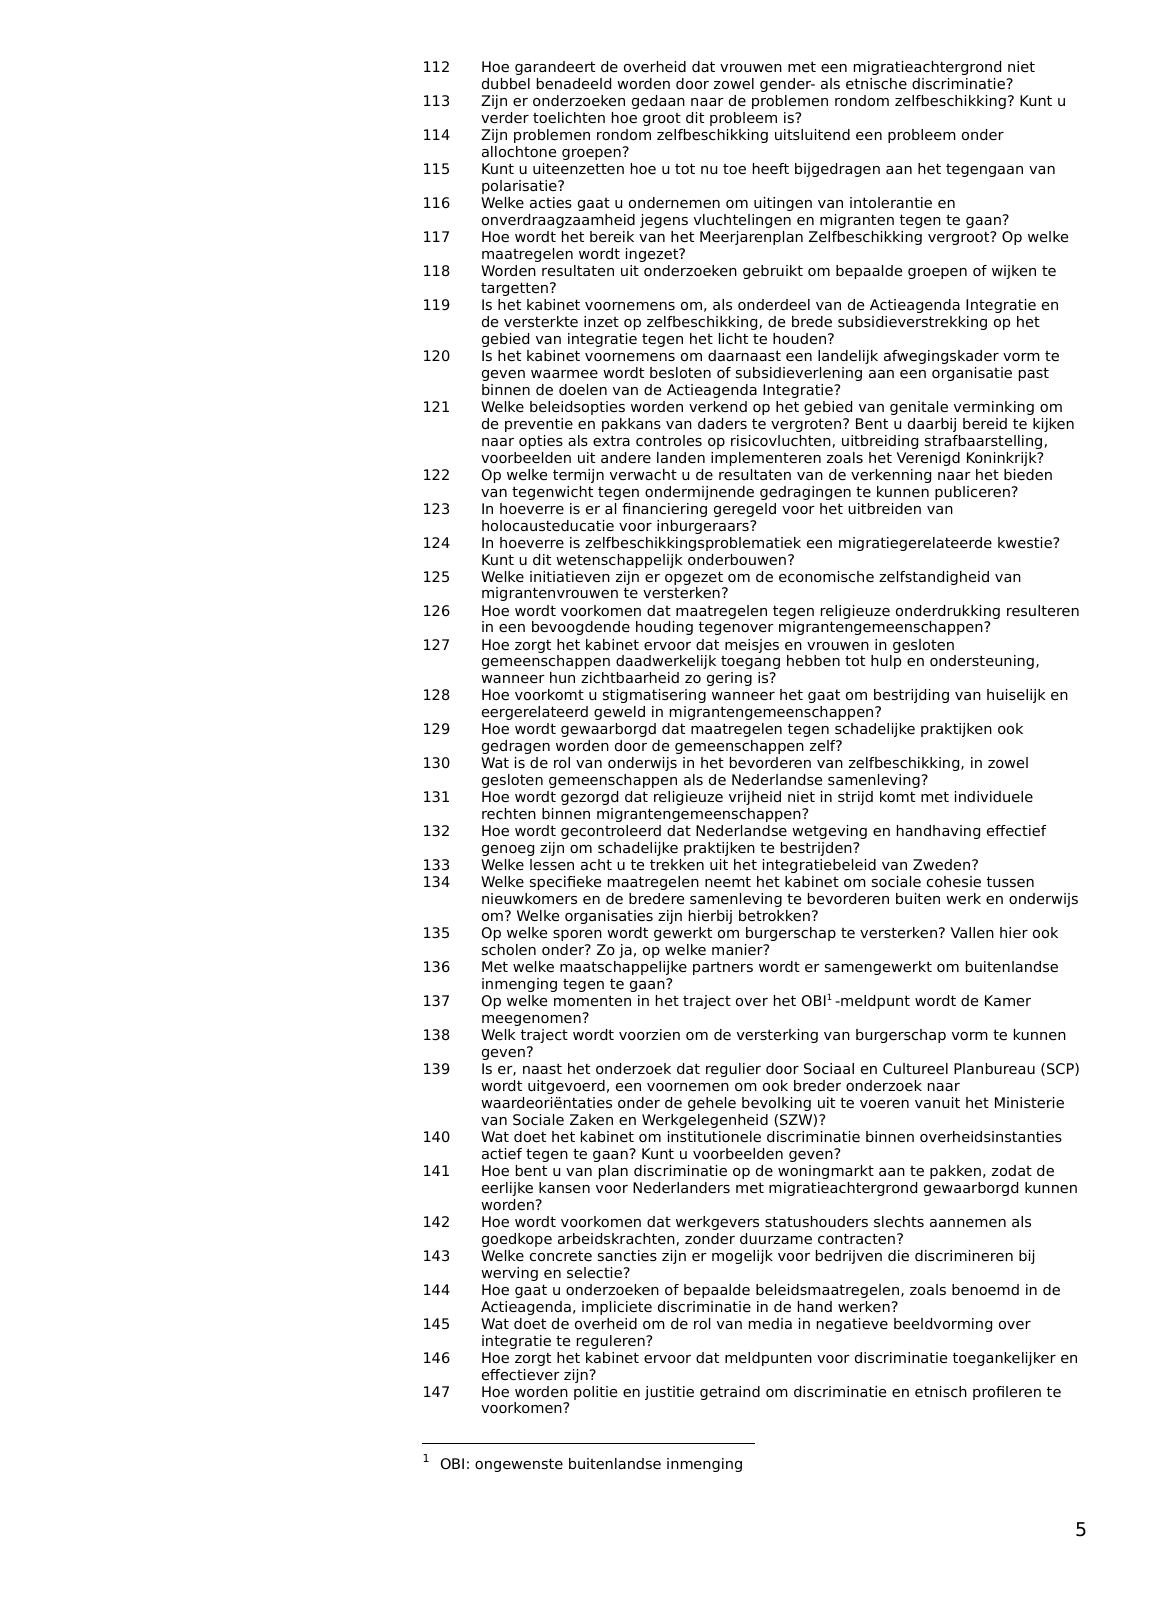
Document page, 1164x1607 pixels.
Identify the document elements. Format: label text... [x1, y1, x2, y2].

table_cell 114 [422, 127, 475, 161]
table_cell 126 [422, 603, 475, 636]
table_cell 130 [422, 755, 475, 789]
table_cell Hoe zorgt het kabinet ervoor dat meisjes en vrouwen in gesloten gemeenschappen daadwerkelijk toegang hebben tot hulp en ondersteuning, wanneer hun zichtbaarheid zo gering is? [475, 636, 1087, 687]
table_cell Welke lessen acht u te trekken uit het integratiebeleid van Zweden? [475, 857, 1087, 874]
table_cell Hoe worden politie en justitie getraind om discriminatie en etnisch profileren te voorkomen? [475, 1384, 1087, 1417]
table_cell 145 [422, 1316, 475, 1349]
table_cell 113 [422, 93, 475, 127]
table_cell 142 [422, 1214, 475, 1248]
table_cell Zijn problemen rondom zelfbeschikking uitsluitend een probleem onder allochtone groepen? [475, 127, 1087, 161]
table_cell 124 [422, 535, 475, 568]
table_cell Is het kabinet voornemens om daarnaast een landelijk afwegingskader vorm te geven waarmee wordt besloten of subsidieverlening aan een organisatie past binnen de doelen van de Actieagenda Integratie? [475, 348, 1087, 399]
table_cell 120 [422, 348, 475, 399]
table_cell 138 [422, 1027, 475, 1061]
table_cell 112 [422, 59, 475, 93]
table_cell Hoe wordt het bereik van het Meerjarenplan Zelfbeschikking vergroot? Op welke maatregelen wordt ingezet? [475, 229, 1087, 263]
table_cell Welke acties gaat u ondernemen om uitingen van intolerantie en onverdraagzaamheid jegens vluchtelingen en migranten tegen te gaan? [475, 195, 1087, 229]
table_cell Welke beleidsopties worden verkend op het gebied van genitale verminking om de preventie en pakkans van daders te vergroten? Bent u daarbij bereid te kijken naar opties als extra controles op risicovluchten, uitbreiding strafbaarstelling, voorbeelden uit andere landen implementeren zoals het Verenigd Koninkrijk? [475, 399, 1087, 467]
table_cell 127 [422, 636, 475, 687]
table_cell 118 [422, 263, 475, 297]
table_cell 121 [422, 399, 475, 467]
table_cell 135 [422, 925, 475, 959]
table_cell 146 [422, 1350, 475, 1383]
table_cell Zijn er onderzoeken gedaan naar de problemen rondom zelfbeschikking? Kunt u verder toelichten hoe groot dit probleem is? [475, 93, 1087, 127]
table_cell 117 [422, 229, 475, 263]
table_cell 137 [422, 993, 475, 1027]
table_cell Welk traject wordt voorzien om de versterking van burgerschap vorm te kunnen geven? [475, 1027, 1087, 1061]
table_cell Op welke sporen wordt gewerkt om burgerschap te versterken? Vallen hier ook scholen onder? Zo ja, op welke manier? [475, 925, 1087, 959]
table_cell 134 [422, 874, 475, 925]
table_cell 131 [422, 789, 475, 823]
table_cell 139 [422, 1061, 475, 1129]
table_cell 136 [422, 959, 475, 993]
table_cell Hoe wordt gezorgd dat religieuze vrijheid niet in strijd komt met individuele rechten binnen migrantengemeenschappen? [475, 789, 1087, 823]
table_cell Is het kabinet voornemens om, als onderdeel van de Actieagenda Integratie en de versterkte inzet op zelfbeschikking, de brede subsidieverstrekking op het gebied van integratie tegen het licht te houden? [475, 297, 1087, 348]
table_cell Worden resultaten uit onderzoeken gebruikt om bepaalde groepen of wijken te targetten? [475, 263, 1087, 297]
table_cell Hoe voorkomt u stigmatisering wanneer het gaat om bestrijding van huiselijk en eergerelateerd geweld in migrantengemeenschappen? [475, 687, 1087, 721]
table_cell 143 [422, 1248, 475, 1282]
table_cell Hoe gaat u onderzoeken of bepaalde beleidsmaatregelen, zoals benoemd in de Actieagenda, impliciete discriminatie in de hand werken? [475, 1282, 1087, 1316]
table_cell Is er, naast het onderzoek dat regulier door Sociaal en Cultureel Planbureau (SCP) wordt uitgevoerd, een voornemen om ook breder onderzoek naar waardeoriëntaties onder de gehele bevolking uit te voeren vanuit het Ministerie van Sociale Zaken en Werkgelegenheid (SZW)? [475, 1061, 1087, 1129]
table_cell Welke initiatieven zijn er opgezet om de economische zelfstandigheid van migrantenvrouwen te versterken? [475, 569, 1087, 602]
table_cell Op welke momenten in het traject over het OBI-meldpunt wordt de Kamer meegenomen? [475, 993, 1087, 1027]
table_cell 141 [422, 1163, 475, 1214]
table_cell 123 [422, 501, 475, 534]
table_cell 129 [422, 721, 475, 755]
table_cell Hoe zorgt het kabinet ervoor dat meldpunten voor discriminatie toegankelijker en effectiever zijn? [475, 1350, 1087, 1383]
table_cell Wat doet het kabinet om institutionele discriminatie binnen overheidsinstanties actief tegen te gaan? Kunt u voorbeelden geven? [475, 1129, 1087, 1163]
table_cell Op welke termijn verwacht u de resultaten van de verkenning naar het bieden van tegenwicht tegen ondermijnende gedragingen te kunnen publiceren? [475, 467, 1087, 501]
table_cell In hoeverre is zelfbeschikkingsproblematiek een migratiegerelateerde kwestie? Kunt u dit wetenschappelijk onderbouwen? [475, 535, 1087, 568]
table_cell Hoe wordt voorkomen dat maatregelen tegen religieuze onderdrukking resulteren in een bevoogdende houding tegenover migrantengemeenschappen? [475, 603, 1087, 636]
table_cell 132 [422, 823, 475, 857]
table_cell In hoeverre is er al financiering geregeld voor het uitbreiden van holocausteducatie voor inburgeraars? [475, 501, 1087, 534]
table_cell Wat doet de overheid om de rol van media in negatieve beeldvorming over integratie te reguleren? [475, 1316, 1087, 1349]
table_cell 140 [422, 1129, 475, 1163]
table_cell 133 [422, 857, 475, 874]
table_cell 116 [422, 195, 475, 229]
table_cell 125 [422, 569, 475, 602]
table_cell Wat is de rol van onderwijs in het bevorderen van zelfbeschikking, in zowel gesloten gemeenschappen als de Nederlandse samenleving? [475, 755, 1087, 789]
table_cell 115 [422, 161, 475, 195]
table_cell Met welke maatschappelijke partners wordt er samengewerkt om buitenlandse inmenging tegen te gaan? [475, 959, 1087, 993]
table_cell Kunt u uiteenzetten hoe u tot nu toe heeft bijgedragen aan het tegengaan van polarisatie? [475, 161, 1087, 195]
table_cell Hoe garandeert de overheid dat vrouwen met een migratieachtergrond niet dubbel benadeeld worden door zowel gender- als etnische discriminatie? [475, 59, 1087, 93]
table_cell Hoe wordt voorkomen dat werkgevers statushouders slechts aannemen als goedkope arbeidskrachten, zonder duurzame contracten? [475, 1214, 1087, 1248]
table_cell 147 [422, 1384, 475, 1417]
table_cell Hoe wordt gecontroleerd dat Nederlandse wetgeving en handhaving effectief genoeg zijn om schadelijke praktijken te bestrijden? [475, 823, 1087, 857]
table_cell Hoe wordt gewaarborgd dat maatregelen tegen schadelijke praktijken ook gedragen worden door de gemeenschappen zelf? [475, 721, 1087, 755]
table_cell 128 [422, 687, 475, 721]
table_cell Hoe bent u van plan discriminatie op de woningmarkt aan te pakken, zodat de eerlijke kansen voor Nederlanders met migratieachtergrond gewaarborgd kunnen worden? [475, 1163, 1087, 1214]
table_cell 144 [422, 1282, 475, 1316]
table_cell 119 [422, 297, 475, 348]
table_cell Welke specifieke maatregelen neemt het kabinet om sociale cohesie tussen nieuwkomers en de bredere samenleving te bevorderen buiten werk en onderwijs om? Welke organisaties zijn hierbij betrokken? [475, 874, 1087, 925]
table_cell 122 [422, 467, 475, 501]
table_cell Welke concrete sancties zijn er mogelijk voor bedrijven die discrimineren bij werving en selectie? [475, 1248, 1087, 1282]
